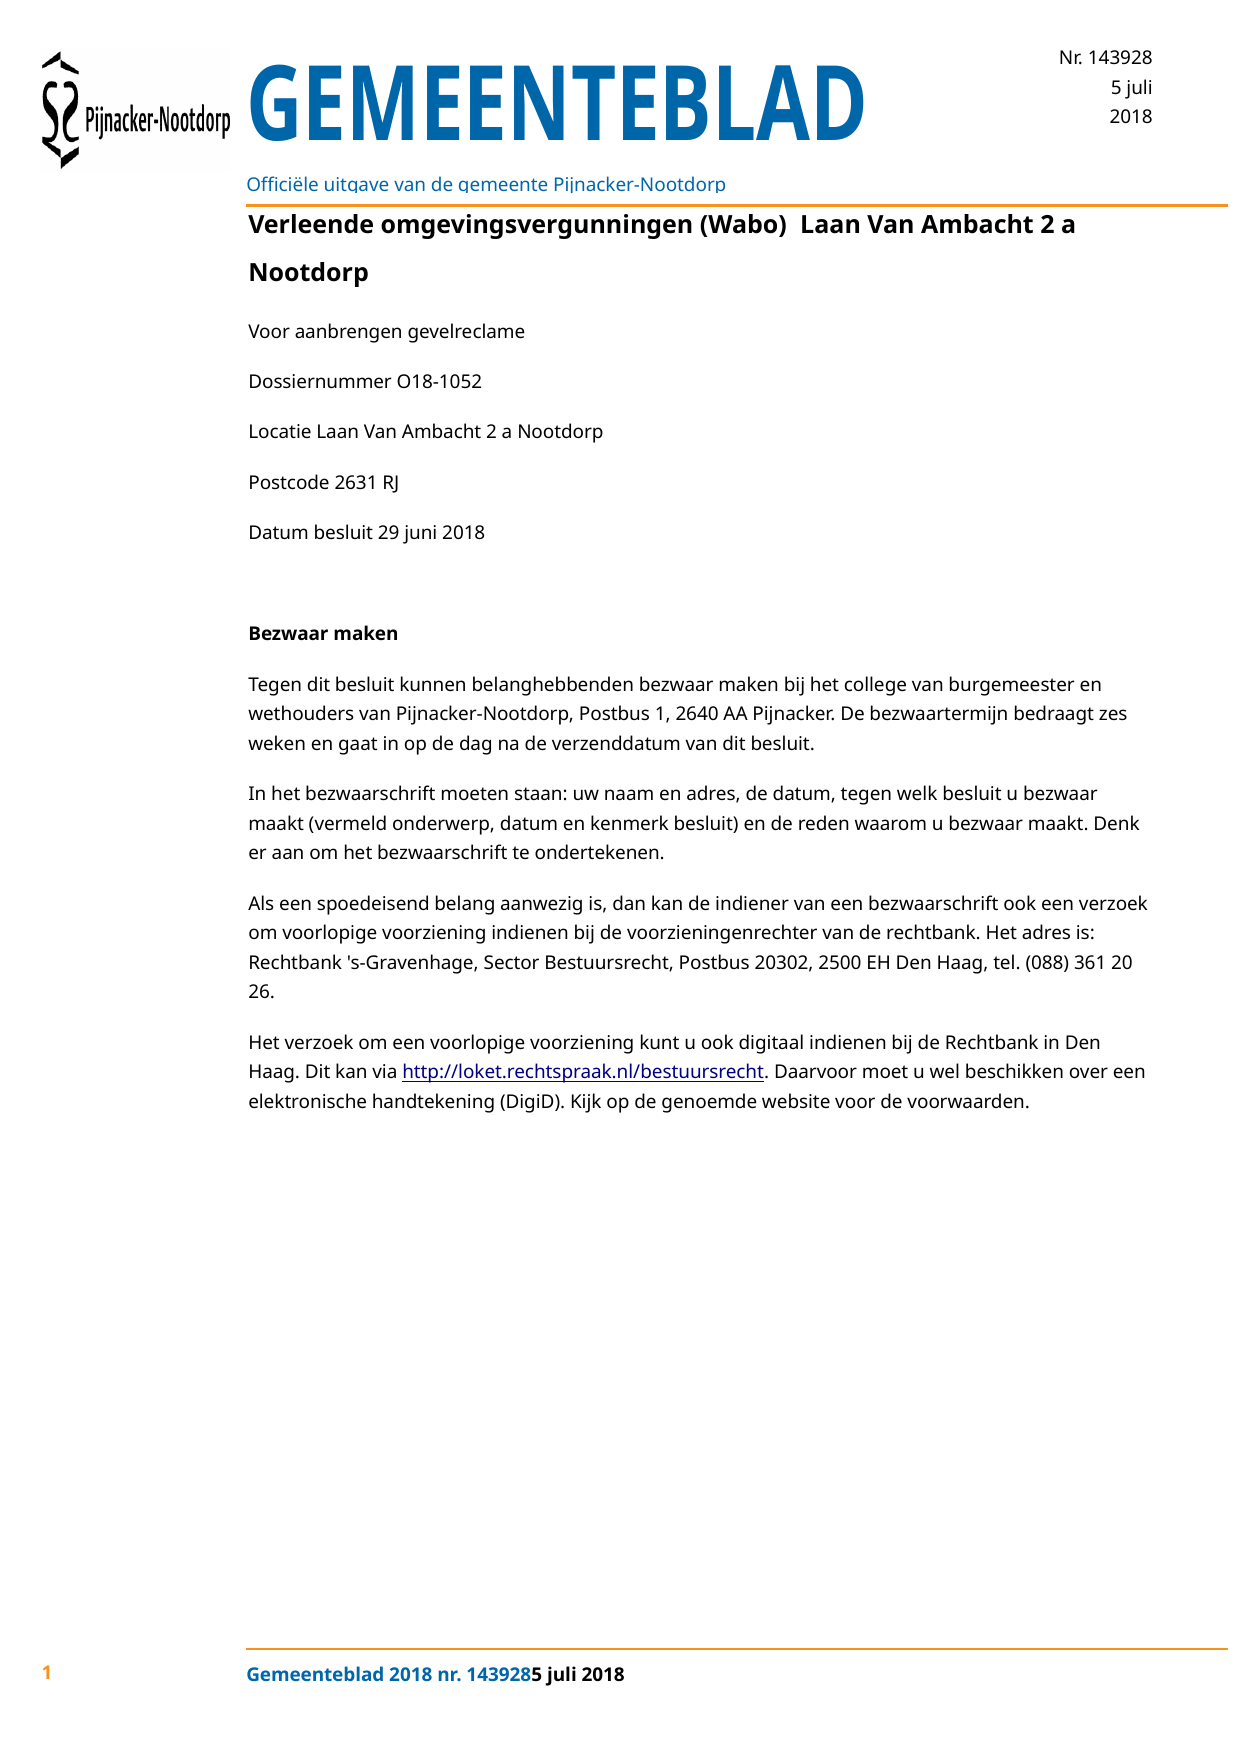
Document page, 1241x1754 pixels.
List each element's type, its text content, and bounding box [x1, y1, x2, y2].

text Postcode 2631 RJ [248, 469, 1152, 495]
text Het verzoek om een voorlopige voorziening kunt u ook digitaal indienen bij de Rechtbank in Den Haag. Dit kan via http://loket.rechtspraak.nl/bestuursrecht. Daarvoor moet u wel beschikken over een elektronische handtekening (DigiD). Kijk op de genoemde website voor de voorwaarden. [248, 1029, 1152, 1114]
text Dossiernummer O18-1052 [248, 368, 1152, 394]
text Voor aanbrengen gevelreclame [248, 318, 1152, 344]
text Tegen dit besluit kunnen belanghebbenden bezwaar maken bij het college van burgemeester en wethouders van Pijnacker-Nootdorp, Postbus 1, 2640 AA Pijnacker. De bezwaartermijn bedraagt zes weken en gaat in op de dag na de verzenddatum van dit besluit. [248, 671, 1152, 756]
picture [41, 47, 231, 172]
text In het bezwaarschrift moeten staan: uw naam en adres, de datum, tegen welk besluit u bezwaar maakt (vermeld onderwerp, datum en kenmerk besluit) en de reden waarom u bezwaar maakt. Denk er aan om het bezwaarschrift te ondertekenen. [248, 780, 1152, 865]
text Als een spoedeisend belang aanwezig is, dan kan de indiener van een bezwaarschrift ook een verzoek om voorlopige voorziening indienen bij de voorzieningenrechter van de rechtbank. Het adres is: Rechtbank 's-Gravenhage, Sector Bestuursrecht, Postbus 20302, 2500 EH Den Haag, tel. (088) 361 20 26. [248, 890, 1152, 1004]
text Verleende omgevingsvergunningen (Wabo) Laan Van Ambacht 2 a Nootdorp [248, 207, 1152, 288]
text Bezwaar maken [248, 620, 1152, 646]
text Locatie Laan Van Ambacht 2 a Nootdorp [248, 419, 1152, 444]
text Datum besluit 29 juni 2018 [248, 519, 1152, 545]
